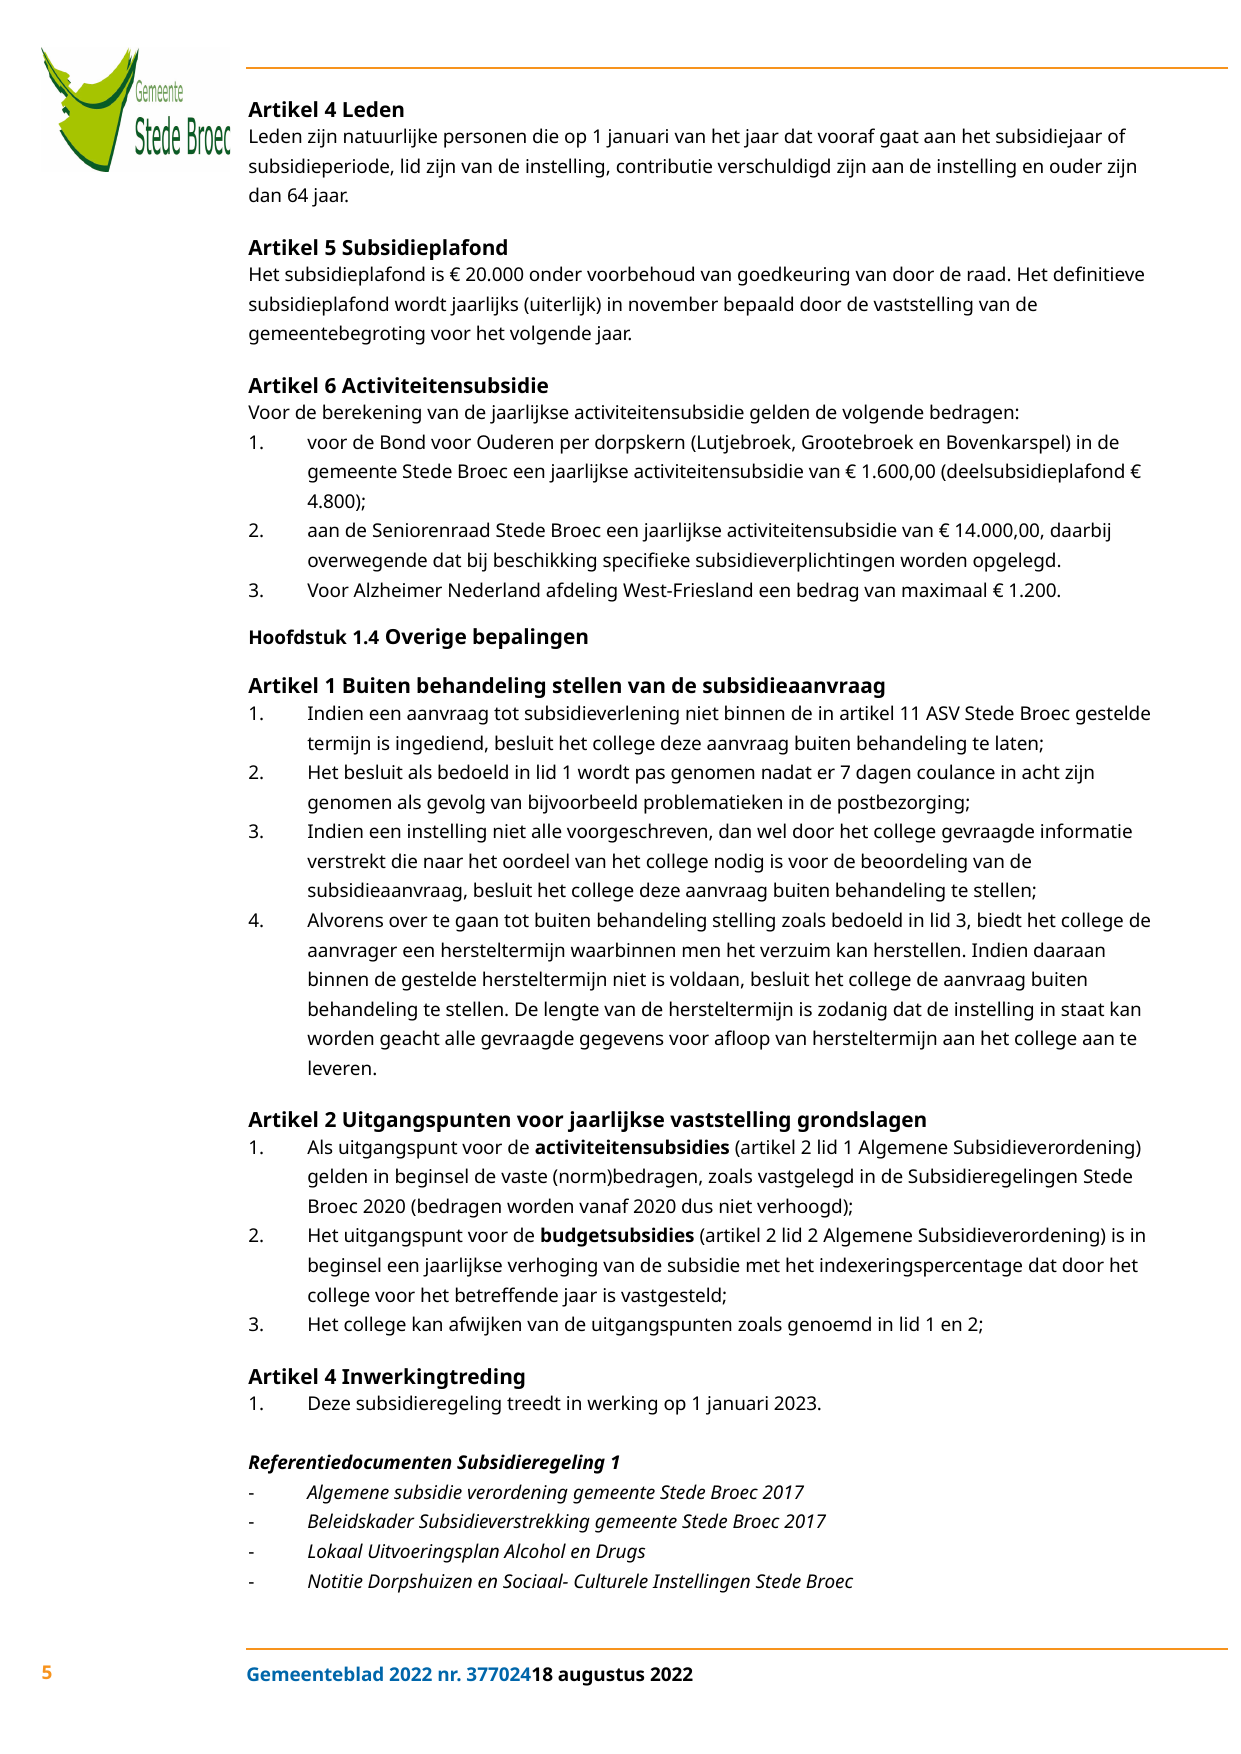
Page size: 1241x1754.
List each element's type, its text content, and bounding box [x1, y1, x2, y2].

list voor de Bond voor Ouderen per dorpskern (Lutjebroek, Grootebroek en Bovenkarspel) in de gemeente Stede Broec een jaarlijkse activiteitensubsidie van € 1.600,00 (deelsubsidieplafond € 4.800); [248, 429, 1152, 514]
text Artikel 2 Uitgangspunten voor jaarlijkse vaststelling grondslagen [248, 1106, 1152, 1134]
text Referentiedocumenten Subsidieregeling 1 [248, 1449, 1152, 1475]
list Het college kan afwijken van de uitgangspunten zoals genoemd in lid 1 en 2; [248, 1311, 1152, 1337]
list Notitie Dorpshuizen en Sociaal- Culturele Instellingen Stede Broec [248, 1568, 1152, 1593]
text Het subsidieplafond is € 20.000 onder voorbehoud van goedkeuring van door de raad. Het definitieve subsidieplafond wordt jaarlijks (uiterlijk) in november bepaald door de vaststelling van de gemeentebegroting voor het volgende jaar. [248, 261, 1152, 346]
list Het uitgangspunt voor de budgetsubsidies (artikel 2 lid 2 Algemene Subsidieverordening) is in beginsel een jaarlijkse verhoging van de subsidie met het indexeringspercentage dat door het college voor het betreffende jaar is vastgesteld; [248, 1223, 1152, 1308]
text Artikel 6 Activiteitensubsidie [248, 371, 1152, 399]
text Artikel 5 Subsidieplafond [248, 233, 1152, 261]
list Beleidskader Subsidieverstrekking gemeente Stede Broec 2017 [248, 1509, 1152, 1534]
list Als uitgangspunt voor de activiteitensubsidies (artikel 2 lid 1 Algemene Subsidieverordening) gelden in beginsel de vaste (norm)bedragen, zoals vastgelegd in de Subsidieregelingen Stede Broec 2020 (bedragen worden vanaf 2020 dus niet verhoogd); [248, 1134, 1152, 1219]
list Indien een instelling niet alle voorgeschreven, dan wel door het college gevraagde informatie verstrekt die naar het oordeel van het college nodig is voor de beoordeling van de subsidieaanvraag, besluit het college deze aanvraag buiten behandeling te stellen; [248, 818, 1152, 903]
list Alvorens over te gaan tot buiten behandeling stelling zoals bedoeld in lid 3, biedt het college de aanvrager een hersteltermijn waarbinnen men het verzuim kan herstellen. Indien daaraan binnen de gestelde hersteltermijn niet is voldaan, besluit het college de aanvraag buiten behandeling te stellen. De lengte van de hersteltermijn is zodanig dat de instelling in staat kan worden geacht alle gevraagde gegevens voor afloop van hersteltermijn aan het college aan te leveren. [248, 907, 1152, 1081]
list Het besluit als bedoeld in lid 1 wordt pas genomen nadat er 7 dagen coulance in acht zijn genomen als gevolg van bijvoorbeeld problematieken in de postbezorging; [248, 759, 1152, 814]
list Lokaal Uitvoeringsplan Alcohol en Drugs [248, 1538, 1152, 1564]
list Algemene subsidie verordening gemeente Stede Broec 2017 [248, 1479, 1152, 1505]
list Deze subsidieregeling treedt in werking op 1 januari 2023. [248, 1390, 1152, 1416]
list Indien een aanvraag tot subsidieverlening niet binnen de in artikel 11 ASV Stede Broec gestelde termijn is ingediend, besluit het college deze aanvraag buiten behandeling te laten; [248, 700, 1152, 755]
text Hoofdstuk 1.4 Overige bepalingen [248, 622, 1152, 651]
text Voor de berekening van de jaarlijkse activiteitensubsidie gelden de volgende bedragen: [248, 399, 1152, 425]
picture [41, 47, 231, 172]
list Voor Alzheimer Nederland afdeling West-Friesland een bedrag van maximaal € 1.200. [248, 577, 1152, 602]
text Artikel 4 Leden [248, 95, 1152, 123]
text Artikel 4 Inwerkingtreding [248, 1362, 1152, 1390]
text Leden zijn natuurlijke personen die op 1 januari van het jaar dat vooraf gaat aan het subsidiejaar of subsidieperiode, lid zijn van de instelling, contributie verschuldigd zijn aan de instelling en ouder zijn dan 64 jaar. [248, 123, 1152, 208]
text Artikel 1 Buiten behandeling stellen van de subsidieaanvraag [248, 672, 1152, 700]
list aan de Seniorenraad Stede Broec een jaarlijkse activiteitensubsidie van € 14.000,00, daarbij overwegende dat bij beschikking specifieke subsidieverplichtingen worden opgelegd. [248, 518, 1152, 573]
